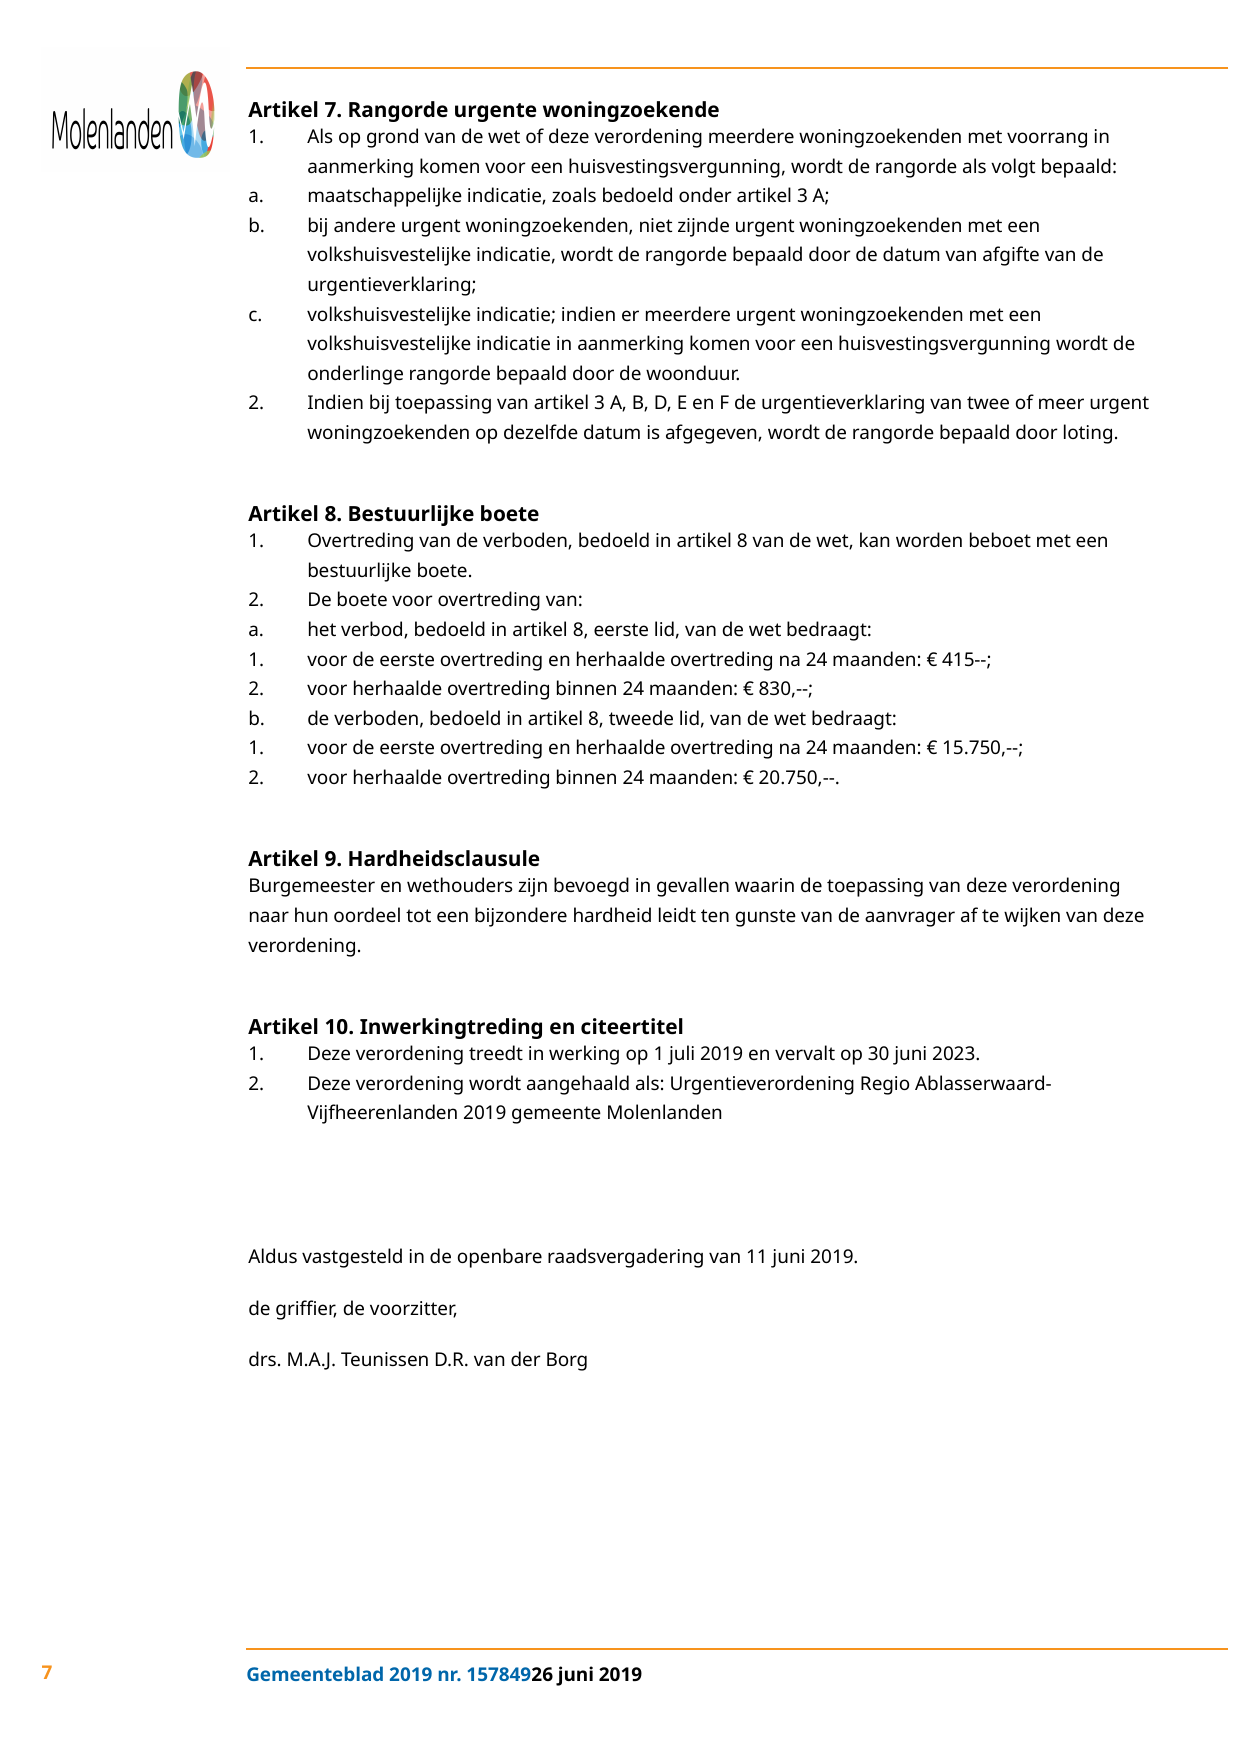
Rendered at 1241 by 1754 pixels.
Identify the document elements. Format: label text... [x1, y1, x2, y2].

text de griffier, de voorzitter, [248, 1295, 1152, 1321]
text drs. M.A.J. Teunissen D.R. van der Borg [248, 1346, 1152, 1372]
list voor de eerste overtreding en herhaalde overtreding na 24 maanden: € 415--; [248, 646, 1152, 672]
list Als op grond van de wet of deze verordening meerdere woningzoekenden met voorrang in aanmerking komen voor een huisvestingsvergunning, wordt de rangorde als volgt bepaald: [248, 123, 1152, 178]
text Artikel 8. Bestuurlijke boete [248, 499, 1152, 527]
text Artikel 9. Hardheidsclausule [248, 844, 1152, 873]
list bij andere urgent woningzoekenden, niet zijnde urgent woningzoekenden met een volkshuisvestelijke indicatie, wordt de rangorde bepaald door de datum van afgifte van de urgentieverklaring; [248, 212, 1152, 297]
text Burgemeester en wethouders zijn bevoegd in gevallen waarin de toepassing van deze verordening naar hun oordeel tot een bijzondere hardheid leidt ten gunste van de aanvrager af te wijken van deze verordening. [248, 873, 1152, 957]
text Aldus vastgesteld in de openbare raadsvergadering van 11 juni 2019. [248, 1243, 1152, 1269]
list voor herhaalde overtreding binnen 24 maanden: € 830,--; [248, 675, 1152, 701]
list volkshuisvestelijke indicatie; indien er meerdere urgent woningzoekenden met een volkshuisvestelijke indicatie in aanmerking komen voor een huisvestingsvergunning wordt de onderlinge rangorde bepaald door de woonduur. [248, 301, 1152, 386]
list de verboden, bedoeld in artikel 8, tweede lid, van de wet bedraagt: [248, 705, 1152, 731]
list voor herhaalde overtreding binnen 24 maanden: € 20.750,--. [248, 764, 1152, 790]
list De boete voor overtreding van: [248, 587, 1152, 612]
list het verbod, bedoeld in artikel 8, eerste lid, van de wet bedraagt: [248, 616, 1152, 642]
text Artikel 10. Inwerkingtreding en citeertitel [248, 1012, 1152, 1040]
list Deze verordening wordt aangehaald als: Urgentieverordening Regio Ablasserwaard-Vijfheerenlanden 2019 gemeente Molenlanden [248, 1070, 1152, 1125]
list Indien bij toepassing van artikel 3 A, B, D, E en F de urgentieverklaring van twee of meer urgent woningzoekenden op dezelfde datum is afgegeven, wordt de rangorde bepaald door loting. [248, 389, 1152, 445]
list voor de eerste overtreding en herhaalde overtreding na 24 maanden: € 15.750,--; [248, 734, 1152, 760]
list Deze verordening treedt in werking op 1 juli 2019 en vervalt op 30 juni 2023. [248, 1040, 1152, 1066]
list maatschappelijke indicatie, zoals bedoeld onder artikel 3 A; [248, 182, 1152, 208]
text Artikel 7. Rangorde urgente woningzoekende [248, 95, 1152, 123]
picture [41, 47, 231, 172]
list Overtreding van de verboden, bedoeld in artikel 8 van de wet, kan worden beboet met een bestuurlijke boete. [248, 527, 1152, 583]
